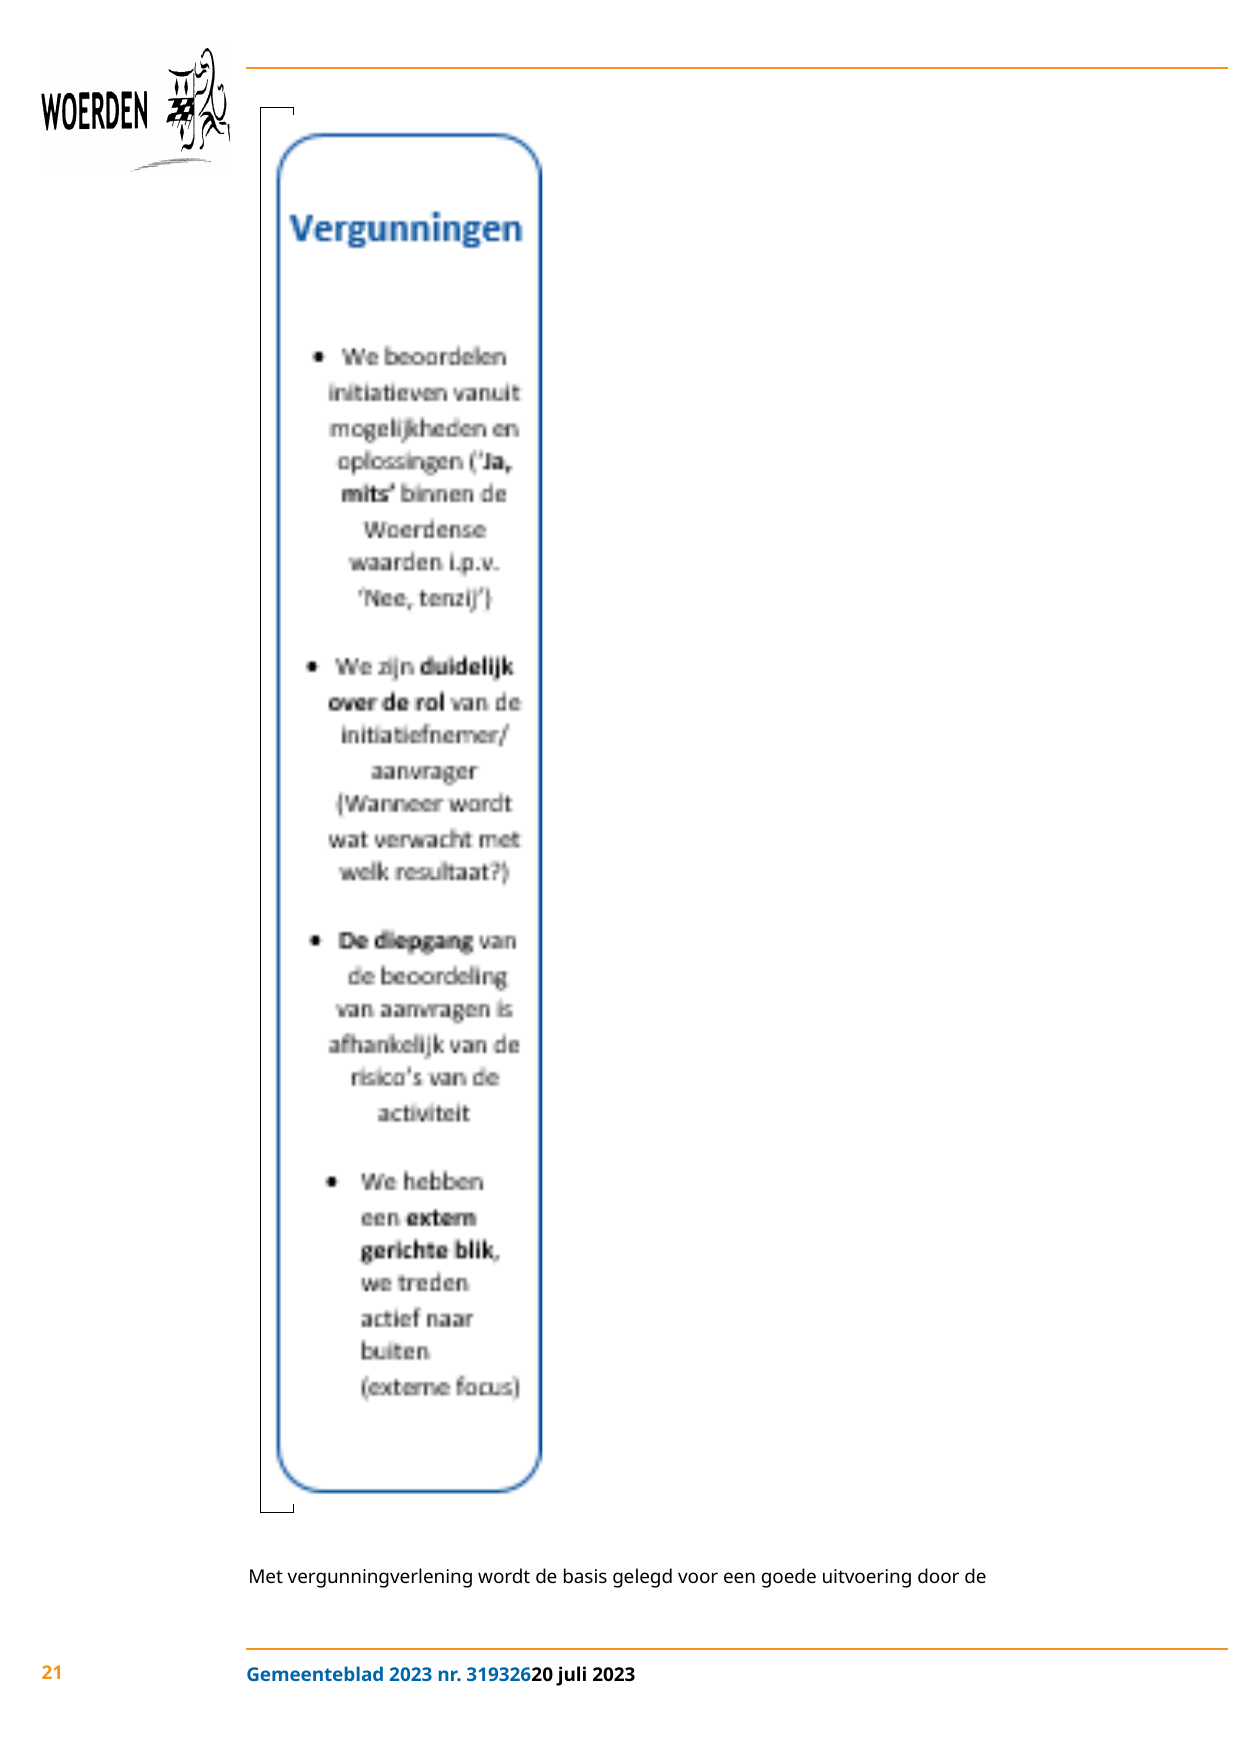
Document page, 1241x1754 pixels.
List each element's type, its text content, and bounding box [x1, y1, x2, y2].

picture [268, 115, 543, 1504]
picture [41, 47, 231, 172]
text Met vergunningverlening wordt de basis gelegd voor een goede uitvoering door de [248, 1563, 1152, 1589]
